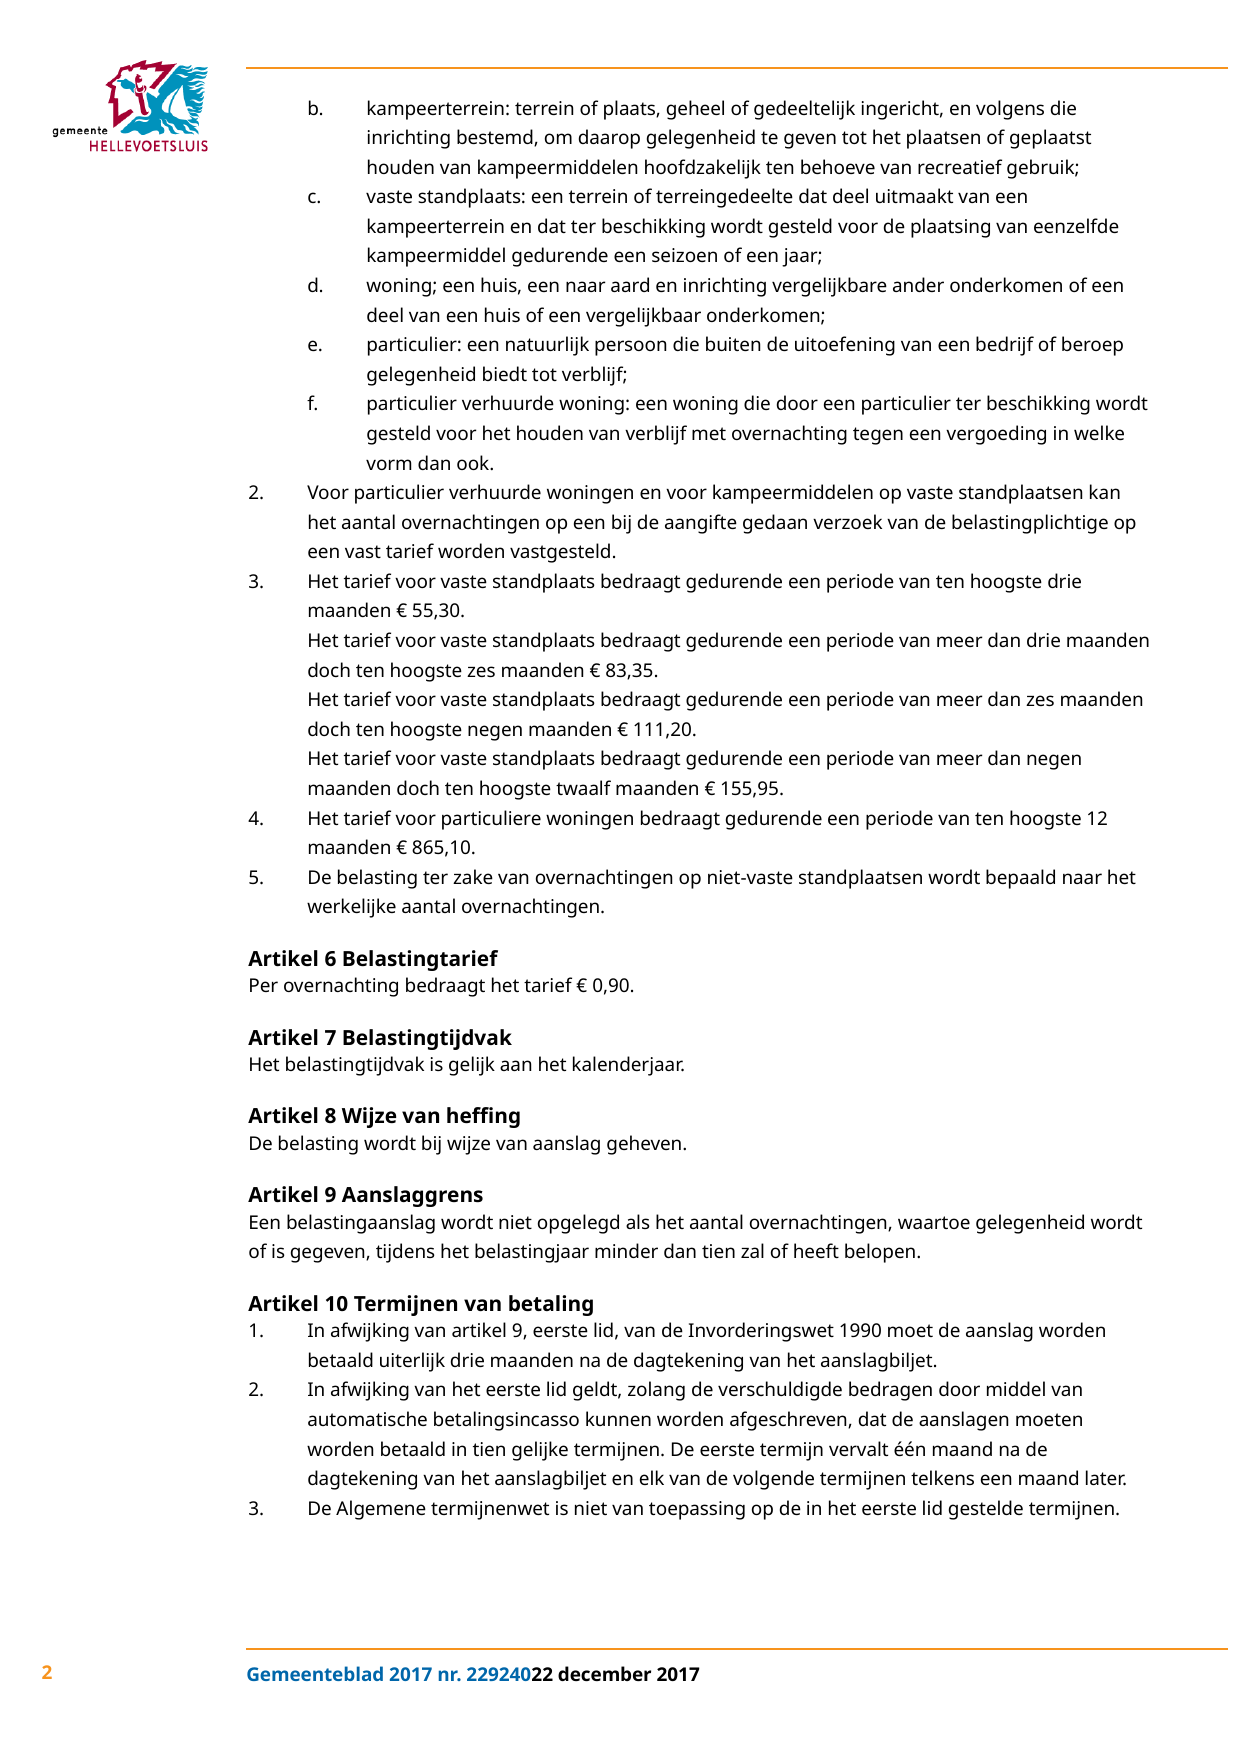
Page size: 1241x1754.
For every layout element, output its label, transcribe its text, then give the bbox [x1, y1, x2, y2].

list particulier: een natuurlijk persoon die buiten de uitoefening van een bedrijf of beroep gelegenheid biedt tot verblijf; [307, 331, 1152, 387]
list In afwijking van het eerste lid geldt, zolang de verschuldigde bedragen door middel van automatische betalingsincasso kunnen worden afgeschreven, dat de aanslagen moeten worden betaald in tien gelijke termijnen. De eerste termijn vervalt één maand na de dagtekening van het aanslagbiljet en elk van de volgende termijnen telkens een maand later. [248, 1377, 1152, 1491]
text Artikel 8 Wijze van heffing [248, 1102, 1152, 1130]
list particulier verhuurde woning: een woning die door een particulier ter beschikking wordt gesteld voor het houden van verblijf met overnachting tegen een vergoeding in welke vorm dan ook. [307, 391, 1152, 476]
list kampeerterrein: terrein of plaats, geheel of gedeeltelijk ingericht, en volgens die inrichting bestemd, om daarop gelegenheid te geven tot het plaatsen of geplaatst houden van kampeermiddelen hoofdzakelijk ten behoeve van recreatief gebruik; [307, 95, 1152, 180]
list Het tarief voor vaste standplaats bedraagt gedurende een periode van meer dan drie maanden doch ten hoogste zes maanden € 83,35. [248, 627, 1152, 683]
list Het tarief voor vaste standplaats bedraagt gedurende een periode van meer dan zes maanden doch ten hoogste negen maanden € 111,20. [248, 686, 1152, 742]
text Artikel 10 Termijnen van betaling [248, 1289, 1152, 1317]
list In afwijking van artikel 9, eerste lid, van de Invorderingswet 1990 moet de aanslag worden betaald uiterlijk drie maanden na de dagtekening van het aanslagbiljet. [248, 1317, 1152, 1373]
list Het tarief voor vaste standplaats bedraagt gedurende een periode van meer dan negen maanden doch ten hoogste twaalf maanden € 155,95. [248, 746, 1152, 801]
list Het tarief voor particuliere woningen bedraagt gedurende een periode van ten hoogste 12 maanden € 865,10. [248, 805, 1152, 860]
text Per overnachting bedraagt het tarief € 0,90. [248, 972, 1152, 998]
text De belasting wordt bij wijze van aanslag geheven. [248, 1130, 1152, 1156]
text Artikel 6 Belastingtarief [248, 944, 1152, 972]
list woning; een huis, een naar aard en inrichting vergelijkbare ander onderkomen of een deel van een huis of een vergelijkbaar onderkomen; [307, 272, 1152, 328]
list De belasting ter zake van overnachtingen op niet-vaste standplaatsen wordt bepaald naar het werkelijke aantal overnachtingen. [248, 864, 1152, 919]
list Voor particulier verhuurde woningen en voor kampeermiddelen op vaste standplaatsen kan het aantal overnachtingen op een bij de aangifte gedaan verzoek van de belastingplichtige op een vast tarief worden vastgesteld. [248, 479, 1152, 564]
list De Algemene termijnenwet is niet van toepassing op de in het eerste lid gestelde termijnen. [248, 1495, 1152, 1521]
list vaste standplaats: een terrein of terreingedeelte dat deel uitmaakt van een kampeerterrein en dat ter beschikking wordt gesteld voor de plaatsing van eenzelfde kampeermiddel gedurende een seizoen of een jaar; [307, 183, 1152, 268]
text Het belastingtijdvak is gelijk aan het kalenderjaar. [248, 1051, 1152, 1077]
list Het tarief voor vaste standplaats bedraagt gedurende een periode van ten hoogste drie maanden € 55,30. [248, 568, 1152, 623]
text Een belastingaanslag wordt niet opgelegd als het aantal overnachtingen, waartoe gelegenheid wordt of is gegeven, tijdens het belastingjaar minder dan tien zal of heeft belopen. [248, 1209, 1152, 1264]
text Artikel 9 Aanslaggrens [248, 1181, 1152, 1209]
picture [41, 47, 231, 172]
text Artikel 7 Belastingtijdvak [248, 1023, 1152, 1051]
